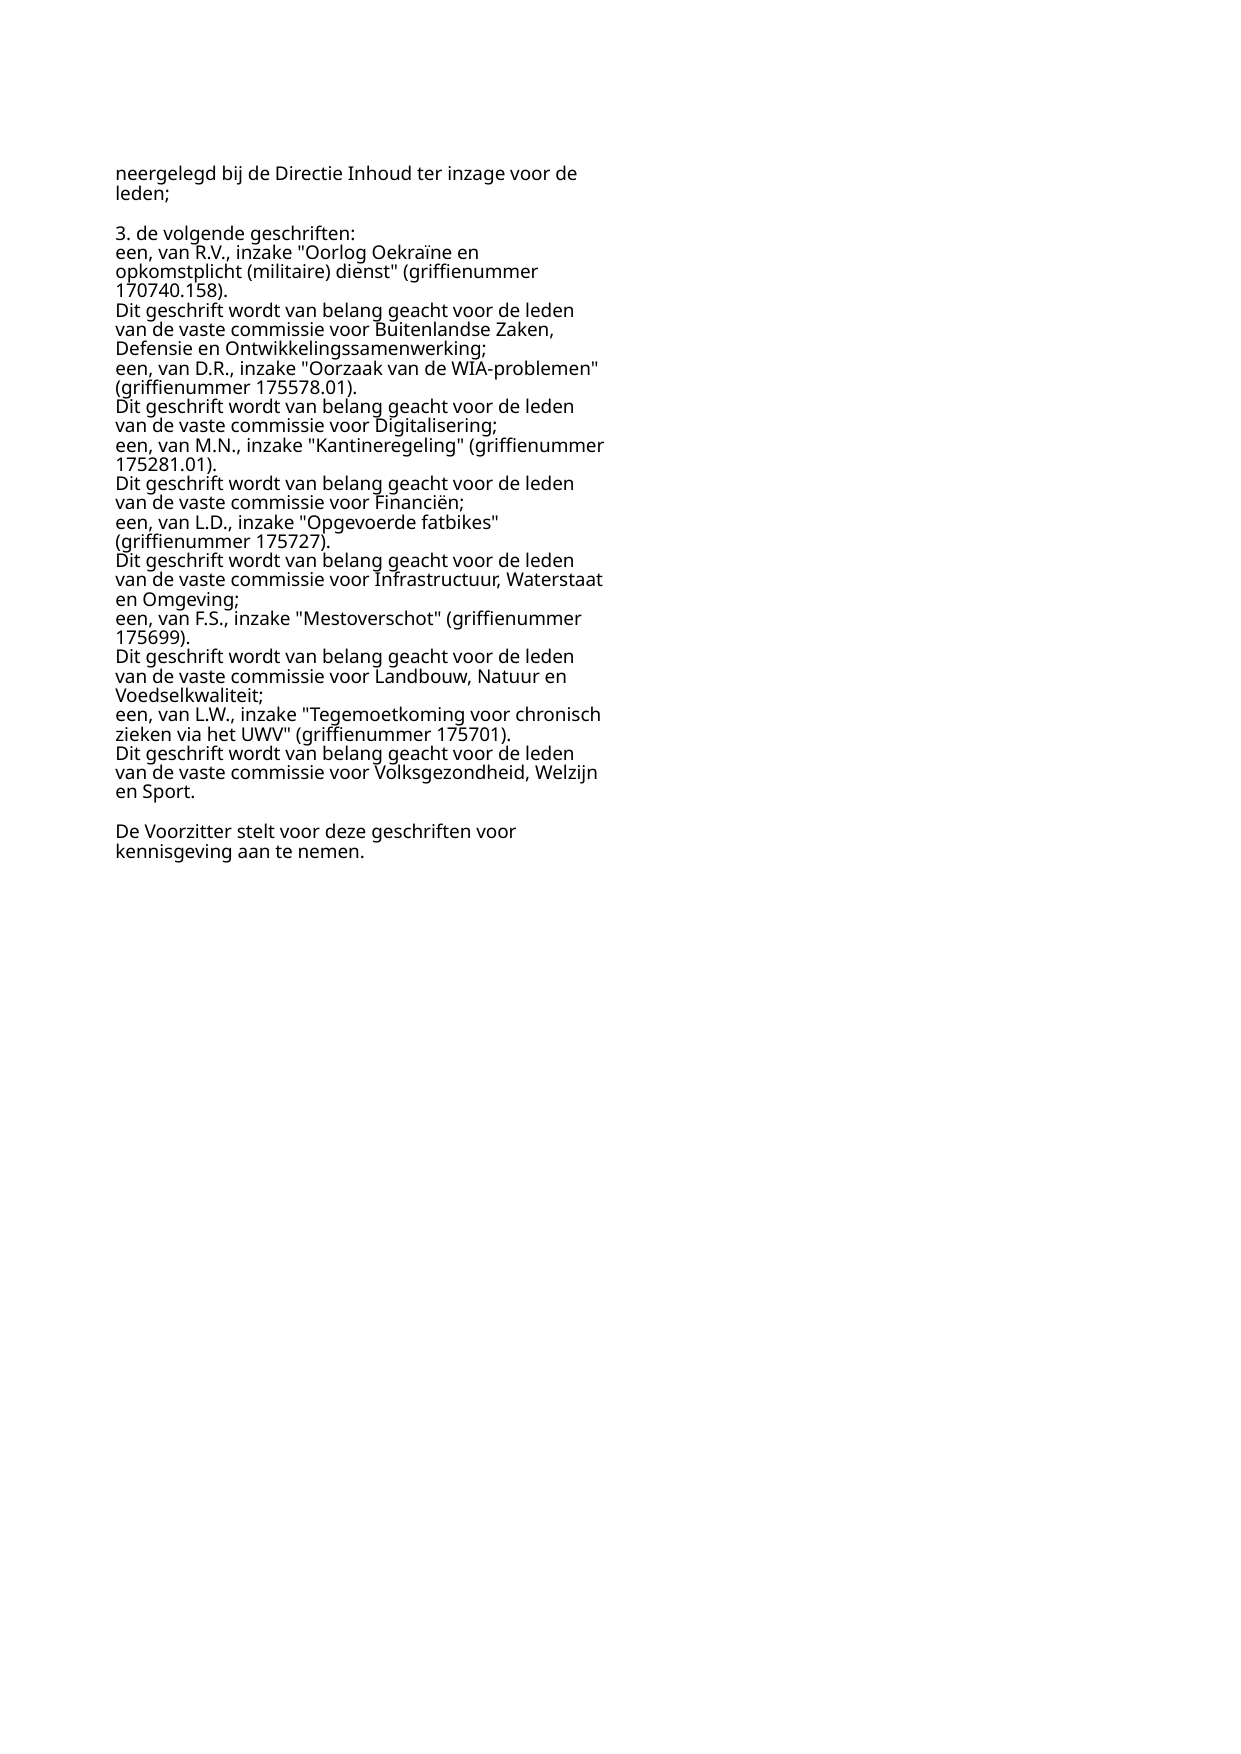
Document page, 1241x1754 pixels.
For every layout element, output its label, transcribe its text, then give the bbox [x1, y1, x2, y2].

text een, van R.V., inzake "Oorlog Oekraïne en opkomstplicht (militaire) dienst" (griffienummer 170740.158). [115, 244, 605, 302]
text een, van M.N., inzake "Kantineregeling" (griffienummer 175281.01). [115, 437, 605, 475]
text De Voorzitter stelt voor deze geschriften voor kennisgeving aan te nemen. [115, 823, 605, 862]
text 3. de volgende geschriften: [115, 224, 605, 244]
text Dit geschrift wordt van belang geacht voor de leden van de vaste commissie voor Digitalisering; [115, 398, 605, 437]
text Dit geschrift wordt van belang geacht voor de leden van de vaste commissie voor Buitenlandse Zaken, Defensie en Ontwikkelingssamenwerking; [115, 302, 605, 359]
text een, van F.S., inzake "Mestoverschot" (griffienummer 175699). [115, 610, 605, 648]
text Dit geschrift wordt van belang geacht voor de leden van de vaste commissie voor Volksgezondheid, Welzijn en Sport. [115, 745, 605, 803]
text Dit geschrift wordt van belang geacht voor de leden van de vaste commissie voor Infrastructuur, Waterstaat en Omgeving; [115, 552, 605, 610]
text een, van D.R., inzake "Oorzaak van de WIA-problemen" (griffienummer 175578.01). [115, 359, 605, 398]
text Dit geschrift wordt van belang geacht voor de leden van de vaste commissie voor Financiën; [115, 475, 605, 514]
text neergelegd bij de Directie Inhoud ter inzage voor de leden; [115, 165, 605, 204]
text een, van L.D., inzake "Opgevoerde fatbikes" (griffienummer 175727). [115, 514, 605, 552]
text een, van L.W., inzake "Tegemoetkoming voor chronisch zieken via het UWV" (griffienummer 175701). [115, 706, 605, 745]
text Dit geschrift wordt van belang geacht voor de leden van de vaste commissie voor Landbouw, Natuur en Voedselkwaliteit; [115, 648, 605, 706]
